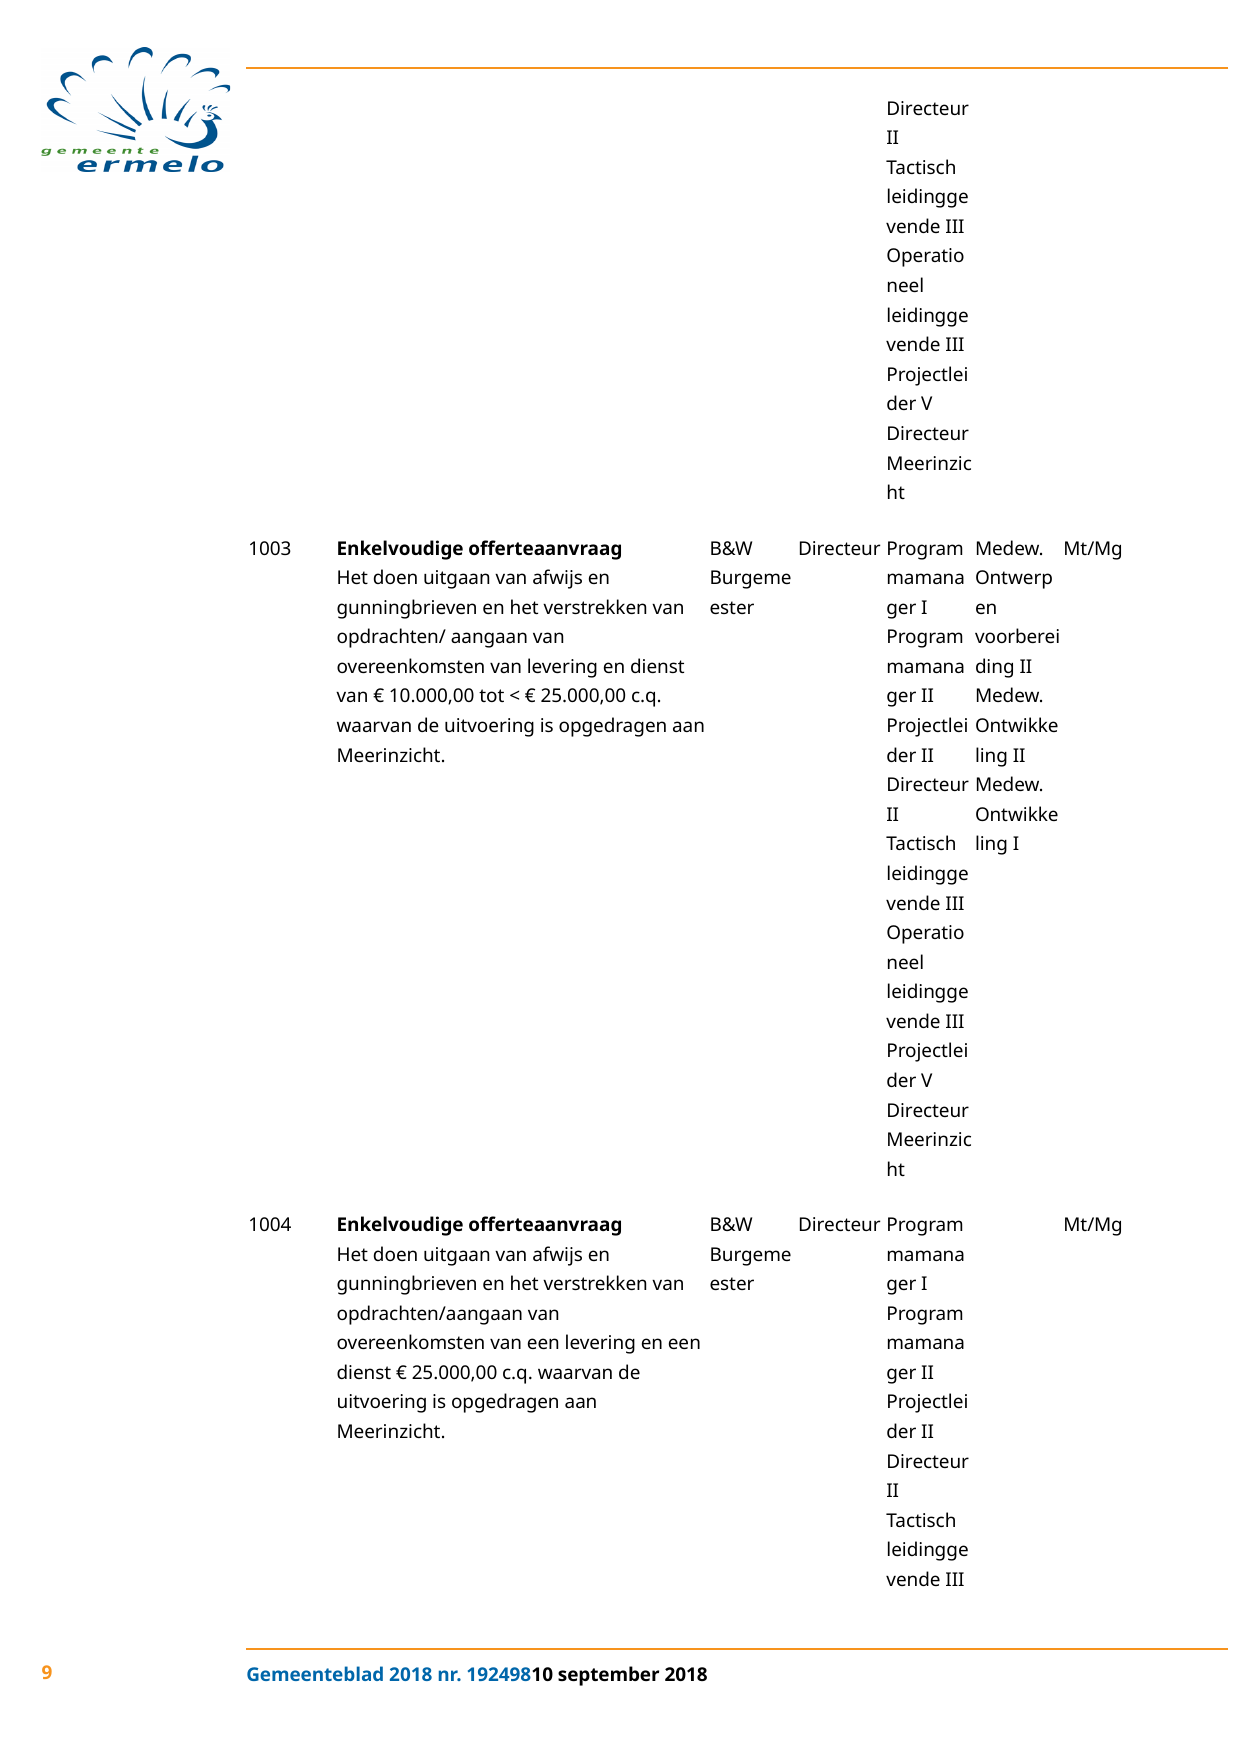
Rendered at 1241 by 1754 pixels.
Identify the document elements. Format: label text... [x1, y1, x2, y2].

table_cell Enkelvoudige offerteaanvraag Het doen uitgaan van afwijs en gunningbrieven en het verstrekken van opdrachten/ aangaan van overeenkomsten van levering en dienst van € 10.000,00 tot < € 25.000,00 c.q. waarvan de uitvoering is opgedragen aan Meerinzicht. [336, 535, 709, 1211]
table_cell [975, 95, 1063, 535]
table_cell Directeur [798, 535, 886, 1211]
table_cell [248, 95, 336, 535]
picture [41, 47, 231, 172]
table_cell Programmamanager I Programmamanager II Projectleider II Directeur II Tactisch leidinggevende III Operationeel leidinggevende III Projectleider V Directeur Meerinzicht [886, 535, 975, 1211]
table_cell [1063, 95, 1152, 535]
table_cell 1004 [248, 1211, 336, 1592]
table_cell Medew. Ontwerp en voorbereiding II Medew. Ontwikkeling II Medew. Ontwikkeling I [975, 535, 1063, 1211]
table_cell Directeur II Tactisch leidinggevende III Operationeel leidinggevende III Projectleider V Directeur Meerinzicht [886, 95, 975, 535]
table_cell B&W Burgemeester [709, 535, 798, 1211]
table_cell Mt/Mg [1063, 535, 1152, 1211]
table_cell [709, 95, 798, 535]
table_cell [975, 1211, 1063, 1592]
table_cell [336, 95, 709, 535]
table_cell Programmamanager I Programmamanager II Projectleider II Directeur II Tactisch leidinggevende III [886, 1211, 975, 1592]
table_cell [798, 95, 886, 535]
table_cell Directeur [798, 1211, 886, 1592]
table_cell B&W Burgemeester [709, 1211, 798, 1592]
table_cell 1003 [248, 535, 336, 1211]
table_cell Enkelvoudige offerteaanvraag Het doen uitgaan van afwijs en gunningbrieven en het verstrekken van opdrachten/aangaan van overeenkomsten van een levering en een dienst € 25.000,00 c.q. waarvan de uitvoering is opgedragen aan Meerinzicht. [336, 1211, 709, 1592]
table_cell Mt/Mg [1063, 1211, 1152, 1592]
